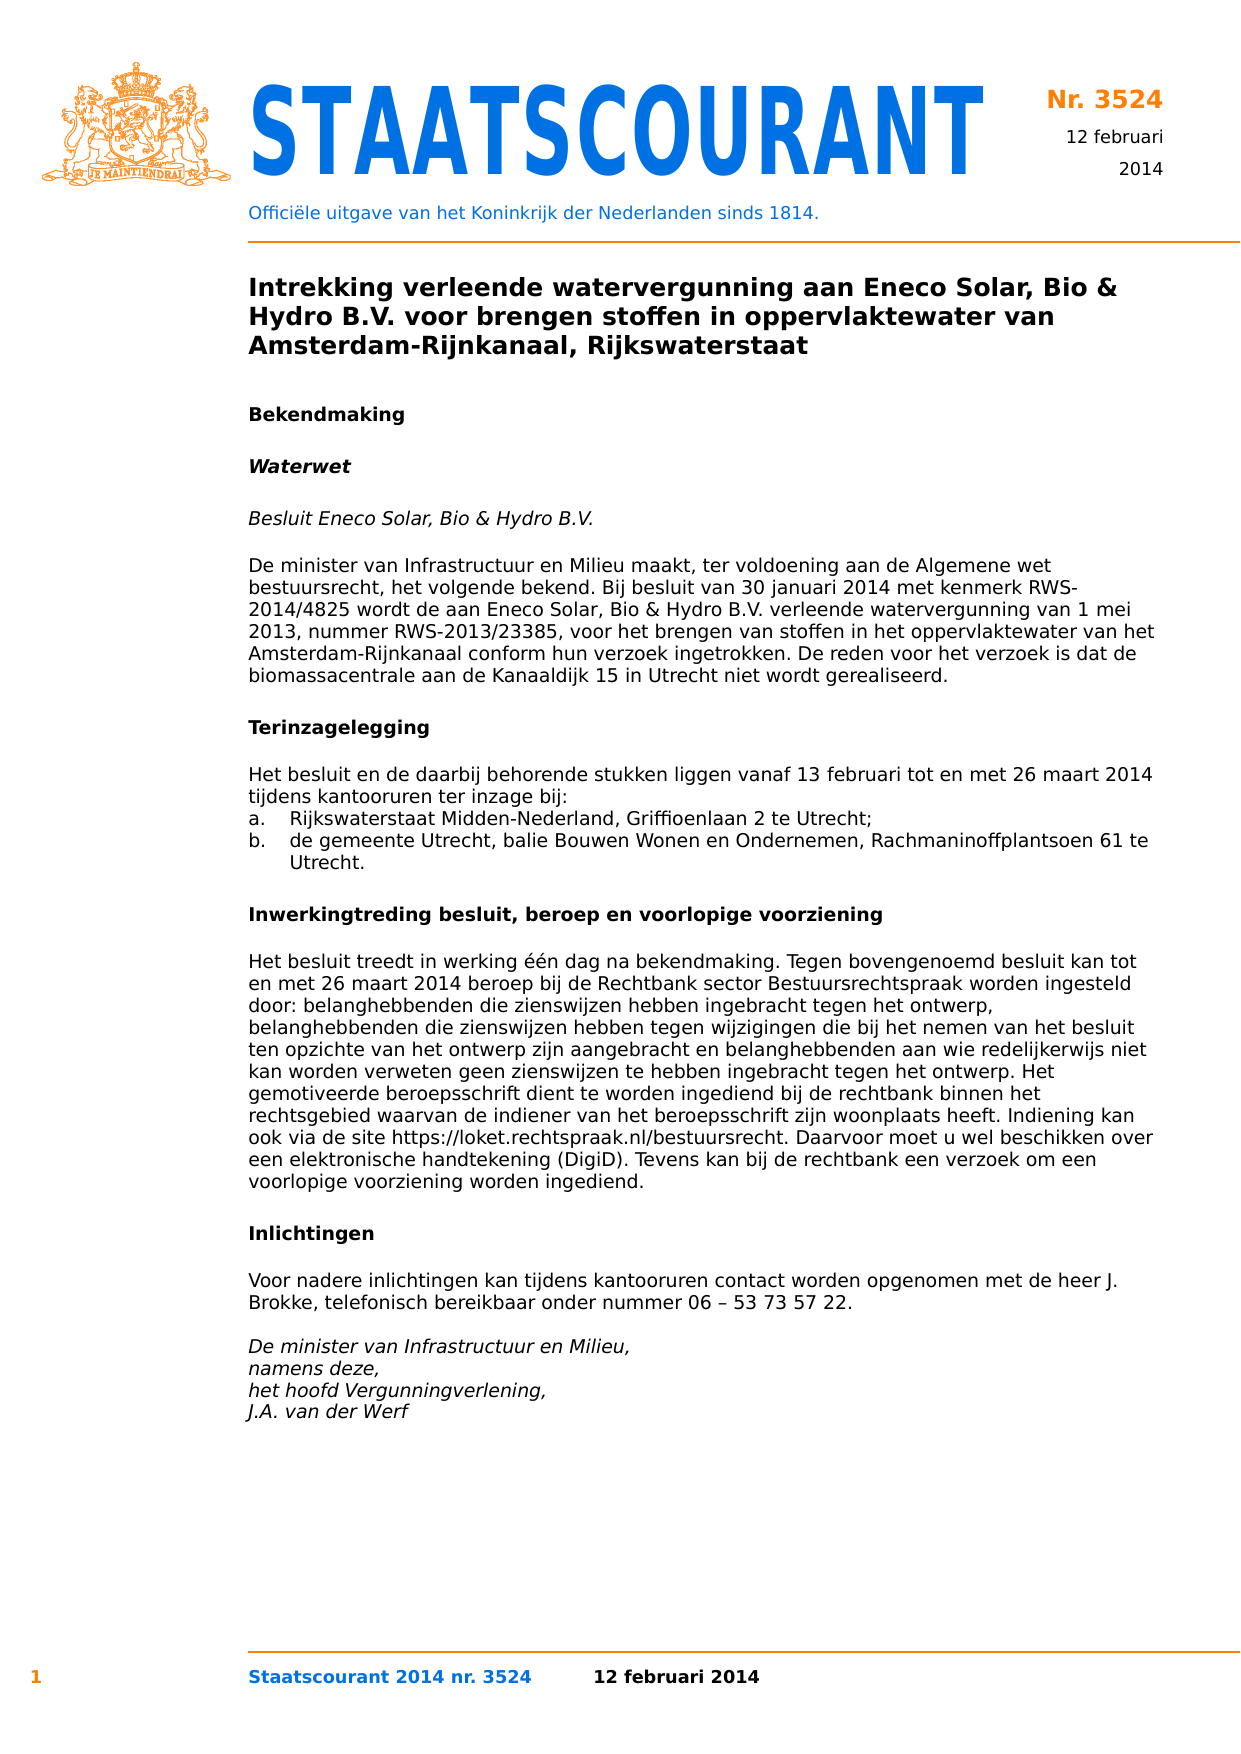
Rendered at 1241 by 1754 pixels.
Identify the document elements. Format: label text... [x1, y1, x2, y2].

text b. de gemeente Utrecht, balie Bouwen Wonen en Ondernemen, Rachmaninoffplantsoen 61 te Utrecht. [248, 830, 1163, 874]
table_cell Officiële uitgave van het Koninkrijk der Nederlanden sinds 1814. [248, 203, 1240, 241]
picture [41, 62, 231, 186]
text Voor nadere inlichtingen kan tijdens kantooruren contact worden opgenomen met de heer J. Brokke, telefonisch bereikbaar onder nummer 06 – 53 73 57 22. [248, 1270, 1163, 1314]
subtitle Besluit Eneco Solar, Bio & Hydro B.V. [248, 508, 1163, 530]
table_header STAATSCOURANT [248, 62, 998, 203]
table_cell 2014 [998, 153, 1240, 203]
text a. Rijkswaterstaat Midden-Nederland, Griffioenlaan 2 te Utrecht; [248, 808, 1163, 830]
subtitle Inlichtingen [248, 1223, 1163, 1245]
text De minister van Infrastructuur en Milieu maakt, ter voldoening aan de Algemene wet bestuursrecht, het volgende bekend. Bij besluit van 30 januari 2014 met kenmerk RWS-2014/4825 wordt de aan Eneco Solar, Bio & Hydro B.V. verleende watervergunning van 1 mei 2013, nummer RWS-2013/23385, voor het brengen van stoffen in het oppervlaktewater van het Amsterdam-Rijnkanaal conform hun verzoek ingetrokken. De reden voor het verzoek is dat de biomassacentrale aan de Kanaaldijk 15 in Utrecht niet wordt gerealiseerd. [248, 555, 1163, 687]
subtitle Waterwet [248, 456, 1163, 478]
subtitle Inwerkingtreding besluit, beroep en voorlopige voorziening [248, 904, 1163, 926]
subtitle Bekendmaking [248, 404, 1163, 426]
text Het besluit treedt in werking één dag na bekendmaking. Tegen bovengenoemd besluit kan tot en met 26 maart 2014 beroep bij de Rechtbank sector Bestuursrechtspraak worden ingesteld door: belanghebbenden die zienswijzen hebben ingebracht tegen het ontwerp, belanghebbenden die zienswijzen hebben tegen wijzigingen die bij het nemen van het besluit ten opzichte van het ontwerp zijn aangebracht en belanghebbenden aan wie redelijkerwijs niet kan worden verweten geen zienswijzen te hebben ingebracht tegen het ontwerp. Het gemotiveerde beroepsschrift dient te worden ingediend bij de rechtbank binnen het rechtsgebied waarvan de indiener van het beroepsschrift zijn woonplaats heeft. Indiening kan ook via de site https://loket.rechtspraak.nl/bestuursrecht. Daarvoor moet u wel beschikken over een elektronische handtekening (DigiD). Tevens kan bij de rechtbank een verzoek om een voorlopige voorziening worden ingediend. [248, 951, 1163, 1193]
text Het besluit en de daarbij behorende stukken liggen vanaf 13 februari tot en met 26 maart 2014 tijdens kantooruren ter inzage bij: [248, 764, 1163, 808]
subtitle Intrekking verleende watervergunning aan Eneco Solar, Bio & Hydro B.V. voor brengen stoffen in oppervlaktewater van Amsterdam-Rijnkanaal, Rijkswaterstaat [248, 273, 1163, 361]
subtitle Terinzagelegging [248, 717, 1163, 739]
table_cell 12 februari [998, 121, 1240, 153]
text De minister van Infrastructuur en Milieu, namens deze, het hoofd Vergunningverlening, J.A. van der Werf [248, 1336, 1163, 1423]
table_header Nr. 3524 [998, 62, 1240, 121]
table_header [25, 62, 248, 241]
